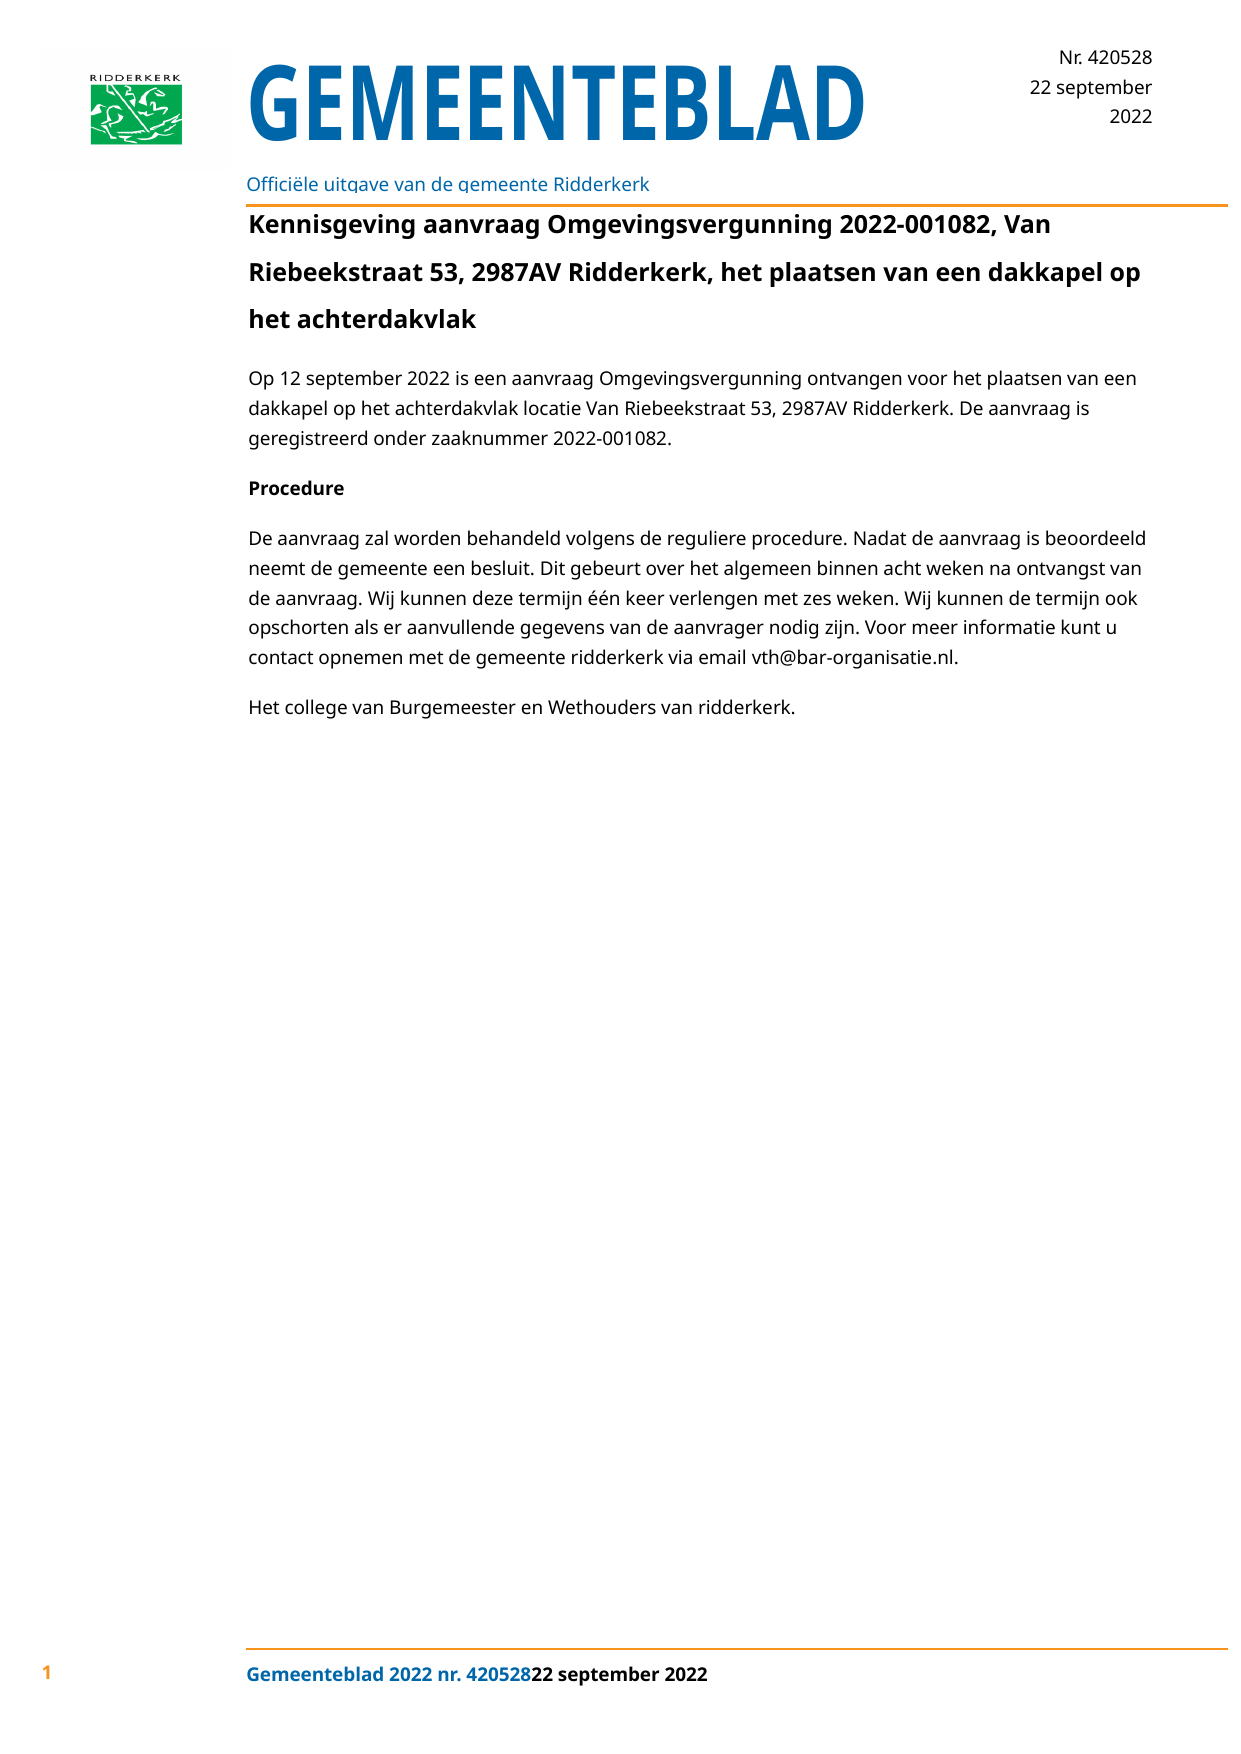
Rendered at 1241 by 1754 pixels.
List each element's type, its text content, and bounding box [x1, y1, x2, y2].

picture [41, 47, 231, 172]
text Op 12 september 2022 is een aanvraag Omgevingsvergunning ontvangen voor het plaatsen van een dakkapel op het achterdakvlak locatie Van Riebeekstraat 53, 2987AV Ridderkerk. De aanvraag is geregistreerd onder zaaknummer 2022-001082. [248, 366, 1152, 450]
text De aanvraag zal worden behandeld volgens de reguliere procedure. Nadat de aanvraag is beoordeeld neemt de gemeente een besluit. Dit gebeurt over het algemeen binnen acht weken na ontvangst van de aanvraag. Wij kunnen deze termijn één keer verlengen met zes weken. Wij kunnen de termijn ook opschorten als er aanvullende gegevens van de aanvrager nodig zijn. Voor meer informatie kunt u contact opnemen met de gemeente ridderkerk via email vth@bar-organisatie.nl. [248, 526, 1152, 669]
text Kennisgeving aanvraag Omgevingsvergunning 2022-001082, Van Riebeekstraat 53, 2987AV Ridderkerk, het plaatsen van een dakkapel op het achterdakvlak [248, 207, 1152, 336]
text Procedure [248, 475, 1152, 501]
text Het college van Burgemeester en Wethouders van ridderkerk. [248, 694, 1152, 720]
